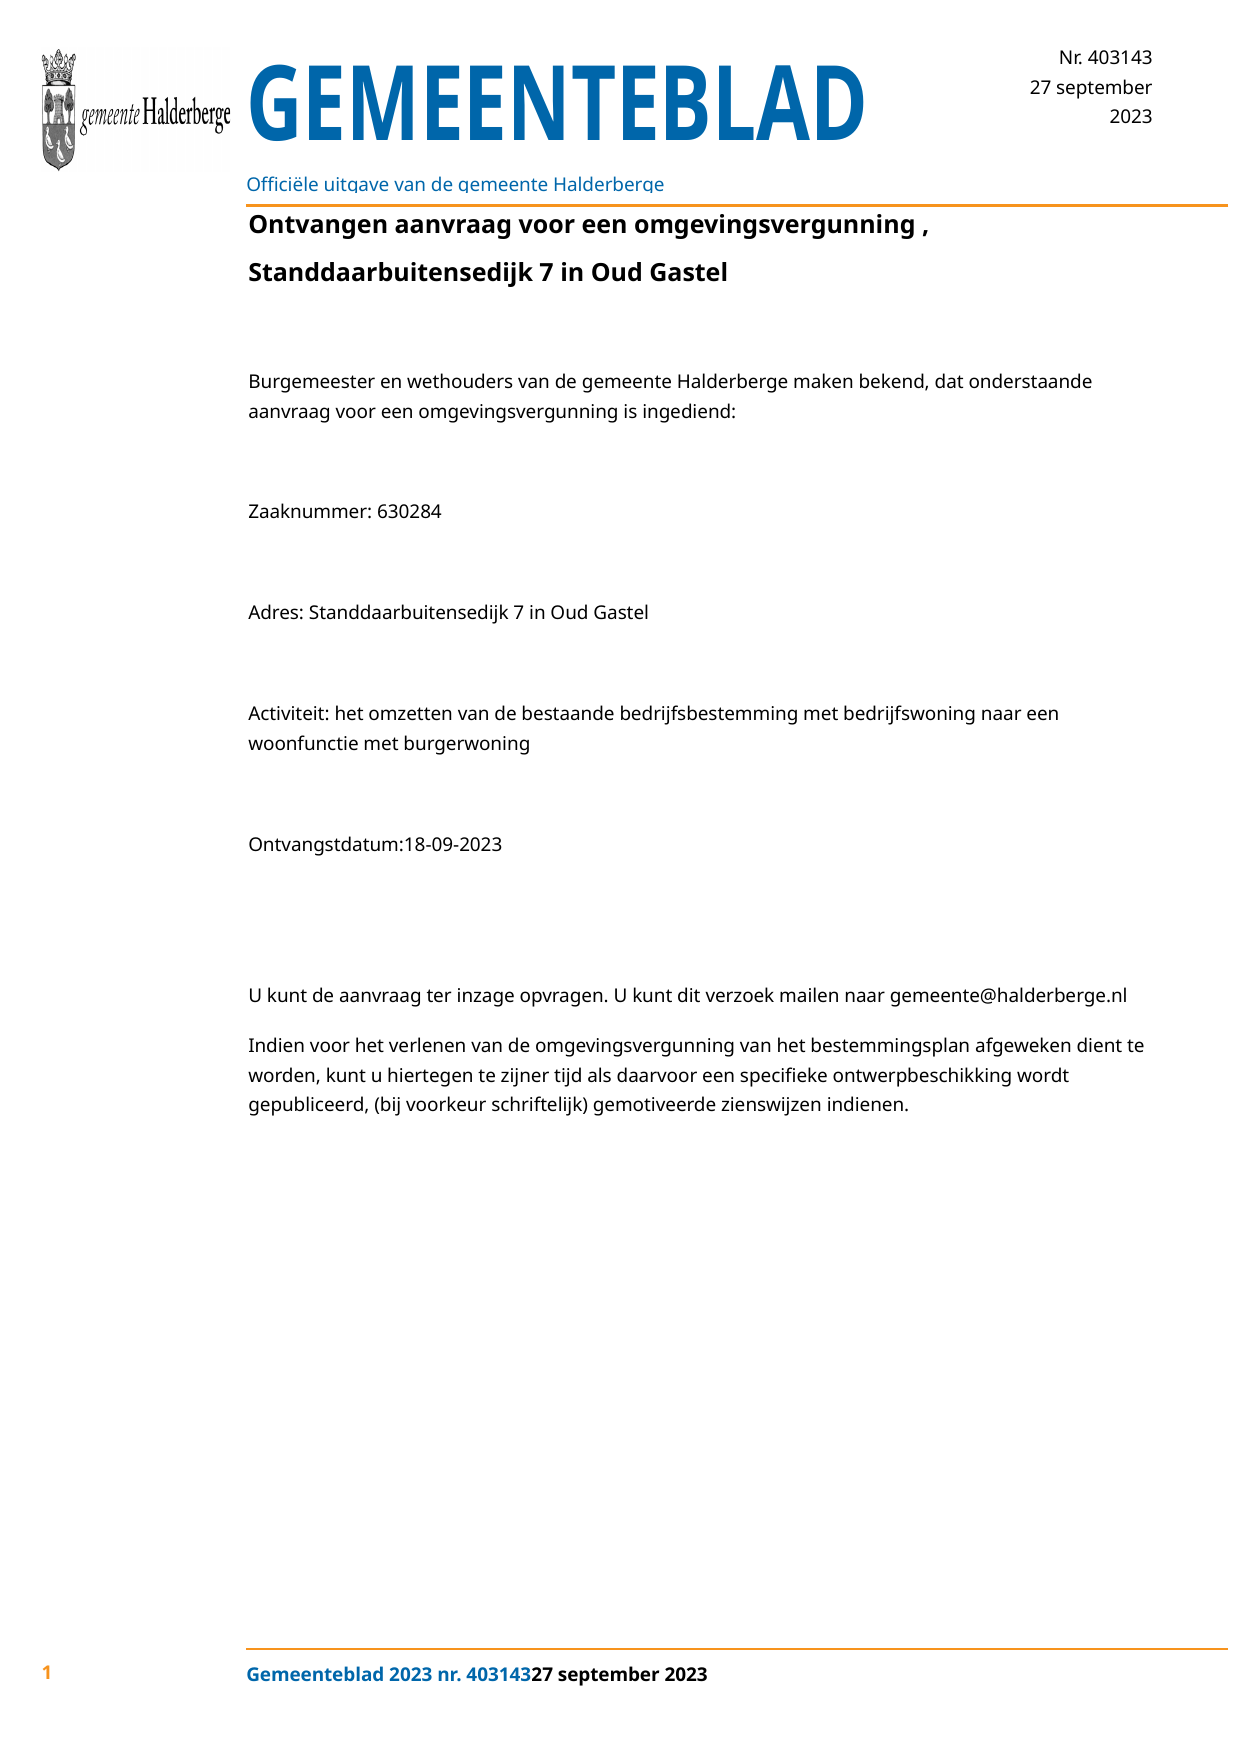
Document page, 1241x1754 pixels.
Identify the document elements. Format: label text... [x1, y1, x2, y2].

text Activiteit: het omzetten van de bestaande bedrijfsbestemming met bedrijfswoning naar een woonfunctie met burgerwoning [248, 700, 1152, 756]
picture [41, 47, 231, 172]
text Indien voor het verlenen van de omgevingsvergunning van het bestemmingsplan afgeweken dient te worden, kunt u hiertegen te zijner tijd als daarvoor een specifieke ontwerpbeschikking wordt gepubliceerd, (bij voorkeur schriftelijk) gemotiveerde zienswijzen indienen. [248, 1032, 1152, 1117]
text Ontvangstdatum:18-09-2023 [248, 831, 1152, 857]
text Ontvangen aanvraag voor een omgevingsvergunning , Standdaarbuitensedijk 7 in Oud Gastel [248, 207, 1152, 288]
text U kunt de aanvraag ter inzage opvragen. U kunt dit verzoek mailen naar gemeente@halderberge.nl [248, 982, 1152, 1008]
text Burgemeester en wethouders van de gemeente Halderberge maken bekend, dat onderstaande aanvraag voor een omgevingsvergunning is ingediend: [248, 368, 1152, 424]
text Adres: Standdaarbuitensedijk 7 in Oud Gastel [248, 599, 1152, 625]
text Zaaknummer: 630284 [248, 499, 1152, 524]
